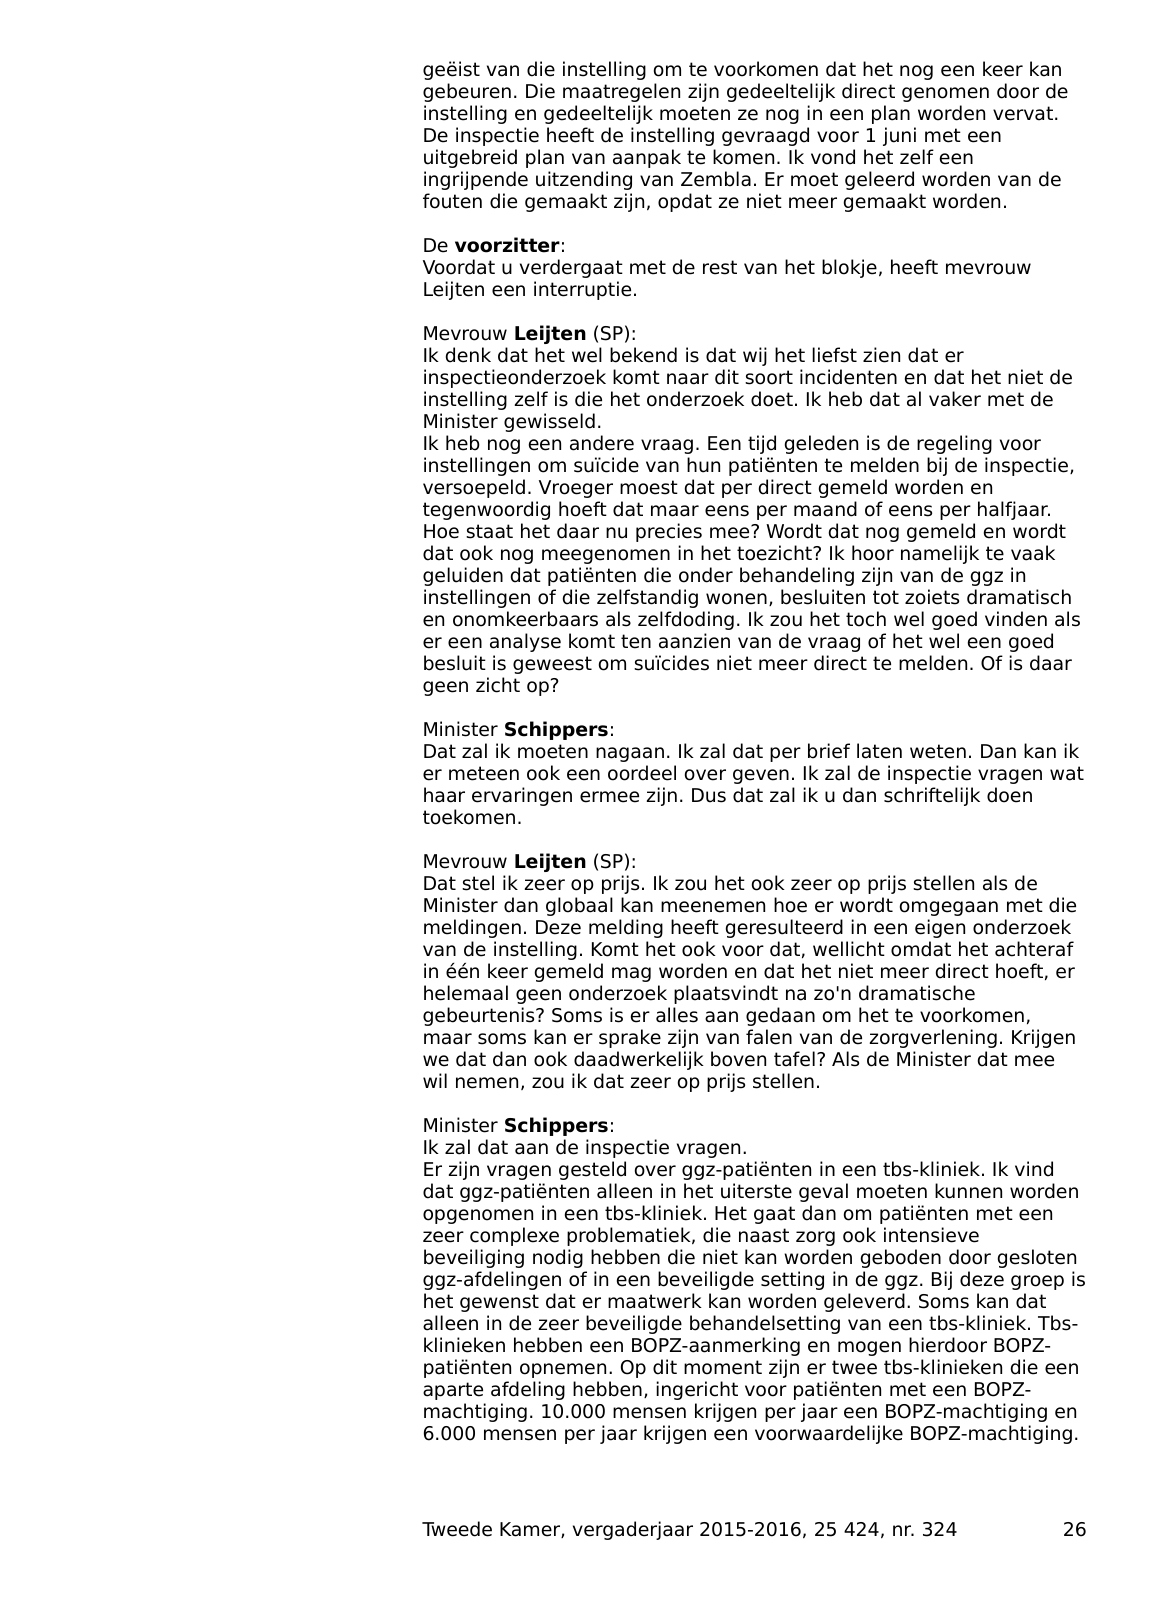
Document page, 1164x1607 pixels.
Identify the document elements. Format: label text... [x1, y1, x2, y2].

text De voorzitter: [422, 235, 1087, 257]
text Minister Schippers: [422, 1115, 1087, 1137]
text Minister Schippers: [422, 719, 1087, 741]
text Ik denk dat het wel bekend is dat wij het liefst zien dat er inspectieonderzoek komt naar dit soort incidenten en dat het niet de instelling zelf is die het onderzoek doet. Ik heb dat al vaker met de Minister gewisseld. [422, 345, 1087, 433]
text geëist van die instelling om te voorkomen dat het nog een keer kan gebeuren. Die maatregelen zijn gedeeltelijk direct genomen door de instelling en gedeeltelijk moeten ze nog in een plan worden vervat. De inspectie heeft de instelling gevraagd voor 1 juni met een uitgebreid plan van aanpak te komen. Ik vond het zelf een ingrijpende uitzending van Zembla. Er moet geleerd worden van de fouten die gemaakt zijn, opdat ze niet meer gemaakt worden. [422, 59, 1087, 213]
text Mevrouw Leijten (SP): [422, 323, 1087, 345]
text Dat stel ik zeer op prijs. Ik zou het ook zeer op prijs stellen als de Minister dan globaal kan meenemen hoe er wordt omgegaan met die meldingen. Deze melding heeft geresulteerd in een eigen onderzoek van de instelling. Komt het ook voor dat, wellicht omdat het achteraf in één keer gemeld mag worden en dat het niet meer direct hoeft, er helemaal geen onderzoek plaatsvindt na zo'n dramatische gebeurtenis? Soms is er alles aan gedaan om het te voorkomen, maar soms kan er sprake zijn van falen van de zorgverlening. Krijgen we dat dan ook daadwerkelijk boven tafel? Als de Minister dat mee wil nemen, zou ik dat zeer op prijs stellen. [422, 873, 1087, 1093]
text Mevrouw Leijten (SP): [422, 851, 1087, 873]
text Ik heb nog een andere vraag. Een tijd geleden is de regeling voor instellingen om suïcide van hun patiënten te melden bij de inspectie, versoepeld. Vroeger moest dat per direct gemeld worden en tegenwoordig hoeft dat maar eens per maand of eens per halfjaar. Hoe staat het daar nu precies mee? Wordt dat nog gemeld en wordt dat ook nog meegenomen in het toezicht? Ik hoor namelijk te vaak geluiden dat patiënten die onder behandeling zijn van de ggz in instellingen of die zelfstandig wonen, besluiten tot zoiets dramatisch en onomkeerbaars als zelfdoding. Ik zou het toch wel goed vinden als er een analyse komt ten aanzien van de vraag of het wel een goed besluit is geweest om suïcides niet meer direct te melden. Of is daar geen zicht op? [422, 433, 1087, 697]
text Voordat u verdergaat met de rest van het blokje, heeft mevrouw Leijten een interruptie. [422, 257, 1087, 301]
text Dat zal ik moeten nagaan. Ik zal dat per brief laten weten. Dan kan ik er meteen ook een oordeel over geven. Ik zal de inspectie vragen wat haar ervaringen ermee zijn. Dus dat zal ik u dan schriftelijk doen toekomen. [422, 741, 1087, 829]
text Er zijn vragen gesteld over ggz-patiënten in een tbs-kliniek. Ik vind dat ggz-patiënten alleen in het uiterste geval moeten kunnen worden opgenomen in een tbs-kliniek. Het gaat dan om patiënten met een zeer complexe problematiek, die naast zorg ook intensieve beveiliging nodig hebben die niet kan worden geboden door gesloten ggz-afdelingen of in een beveiligde setting in de ggz. Bij deze groep is het gewenst dat er maatwerk kan worden geleverd. Soms kan dat alleen in de zeer beveiligde behandelsetting van een tbs-kliniek. Tbs-klinieken hebben een BOPZ-aanmerking en mogen hierdoor BOPZ-patiënten opnemen. Op dit moment zijn er twee tbs-klinieken die een aparte afdeling hebben, ingericht voor patiënten met een BOPZ-machtiging. 10.000 mensen krijgen per jaar een BOPZ-machtiging en 6.000 mensen per jaar krijgen een voorwaardelijke BOPZ-machtiging. [422, 1159, 1087, 1445]
text Ik zal dat aan de inspectie vragen. [422, 1137, 1087, 1159]
